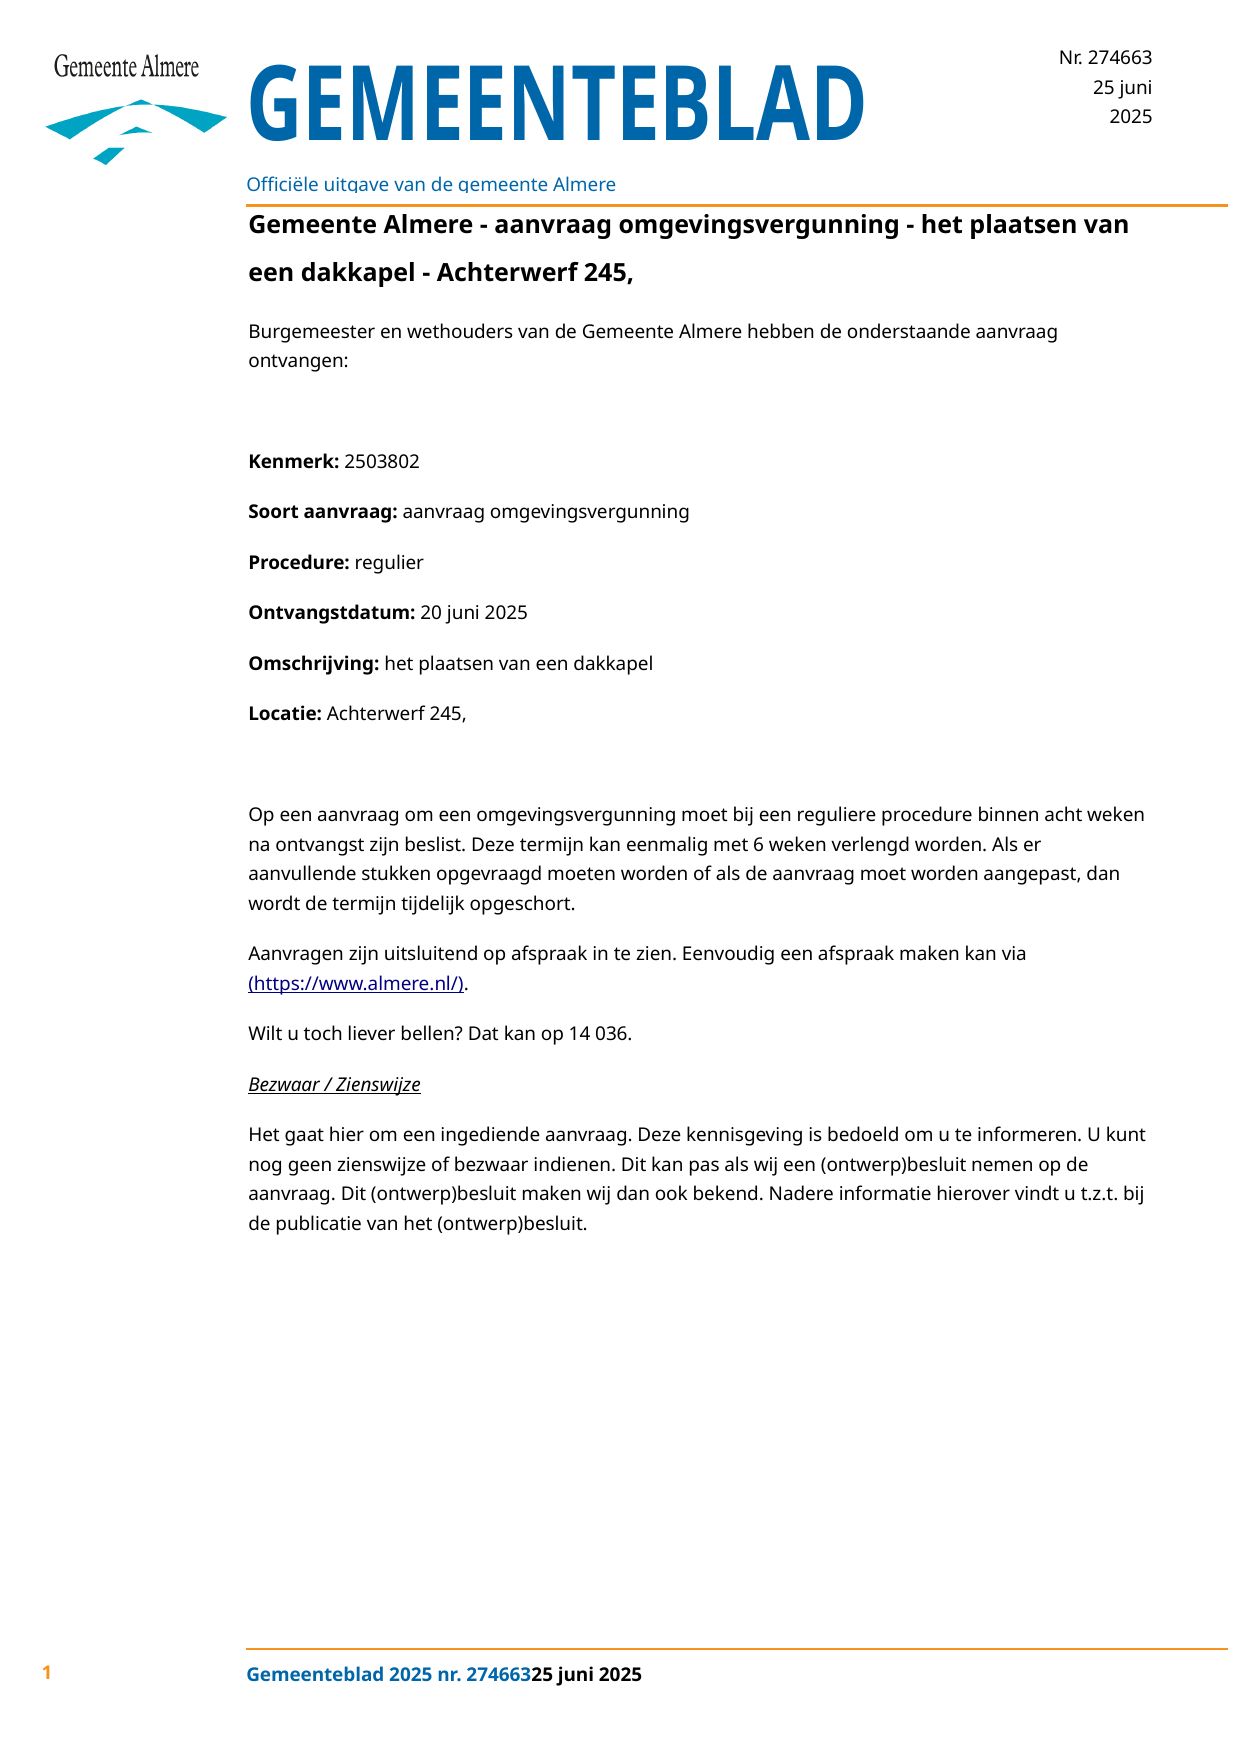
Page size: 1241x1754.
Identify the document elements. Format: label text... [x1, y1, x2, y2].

text Procedure: regulier [248, 549, 1152, 575]
picture [41, 47, 231, 172]
text Het gaat hier om een ingediende aanvraag. Deze kennisgeving is bedoeld om u te informeren. U kunt nog geen zienswijze of bezwaar indienen. Dit kan pas als wij een (ontwerp)besluit nemen op de aanvraag. Dit (ontwerp)besluit maken wij dan ook bekend. Nadere informatie hierover vindt u t.z.t. bij de publicatie van het (ontwerp)besluit. [248, 1121, 1152, 1236]
text Aanvragen zijn uitsluitend op afspraak in te zien. Eenvoudig een afspraak maken kan via (https://www.almere.nl/). [248, 940, 1152, 996]
text Gemeente Almere - aanvraag omgevingsvergunning - het plaatsen van een dakkapel - Achterwerf 245, [248, 207, 1152, 288]
text Locatie: Achterwerf 245, [248, 700, 1152, 726]
text Ontvangstdatum: 20 juni 2025 [248, 599, 1152, 625]
text Burgemeester en wethouders van de Gemeente Almere hebben de onderstaande aanvraag ontvangen: [248, 318, 1152, 373]
text Op een aanvraag om een omgevingsvergunning moet bij een reguliere procedure binnen acht weken na ontvangst zijn beslist. Deze termijn kan eenmalig met 6 weken verlengd worden. Als er aanvullende stukken opgevraagd moeten worden of als de aanvraag moet worden aangepast, dan wordt de termijn tijdelijk opgeschort. [248, 801, 1152, 916]
text Kenmerk: 2503802 [248, 448, 1152, 474]
text Soort aanvraag: aanvraag omgevingsvergunning [248, 499, 1152, 524]
text Omschrijving: het plaatsen van een dakkapel [248, 650, 1152, 676]
text Wilt u toch liever bellen? Dat kan op 14 036. [248, 1020, 1152, 1046]
text Bezwaar / Zienswijze [248, 1071, 1152, 1097]
